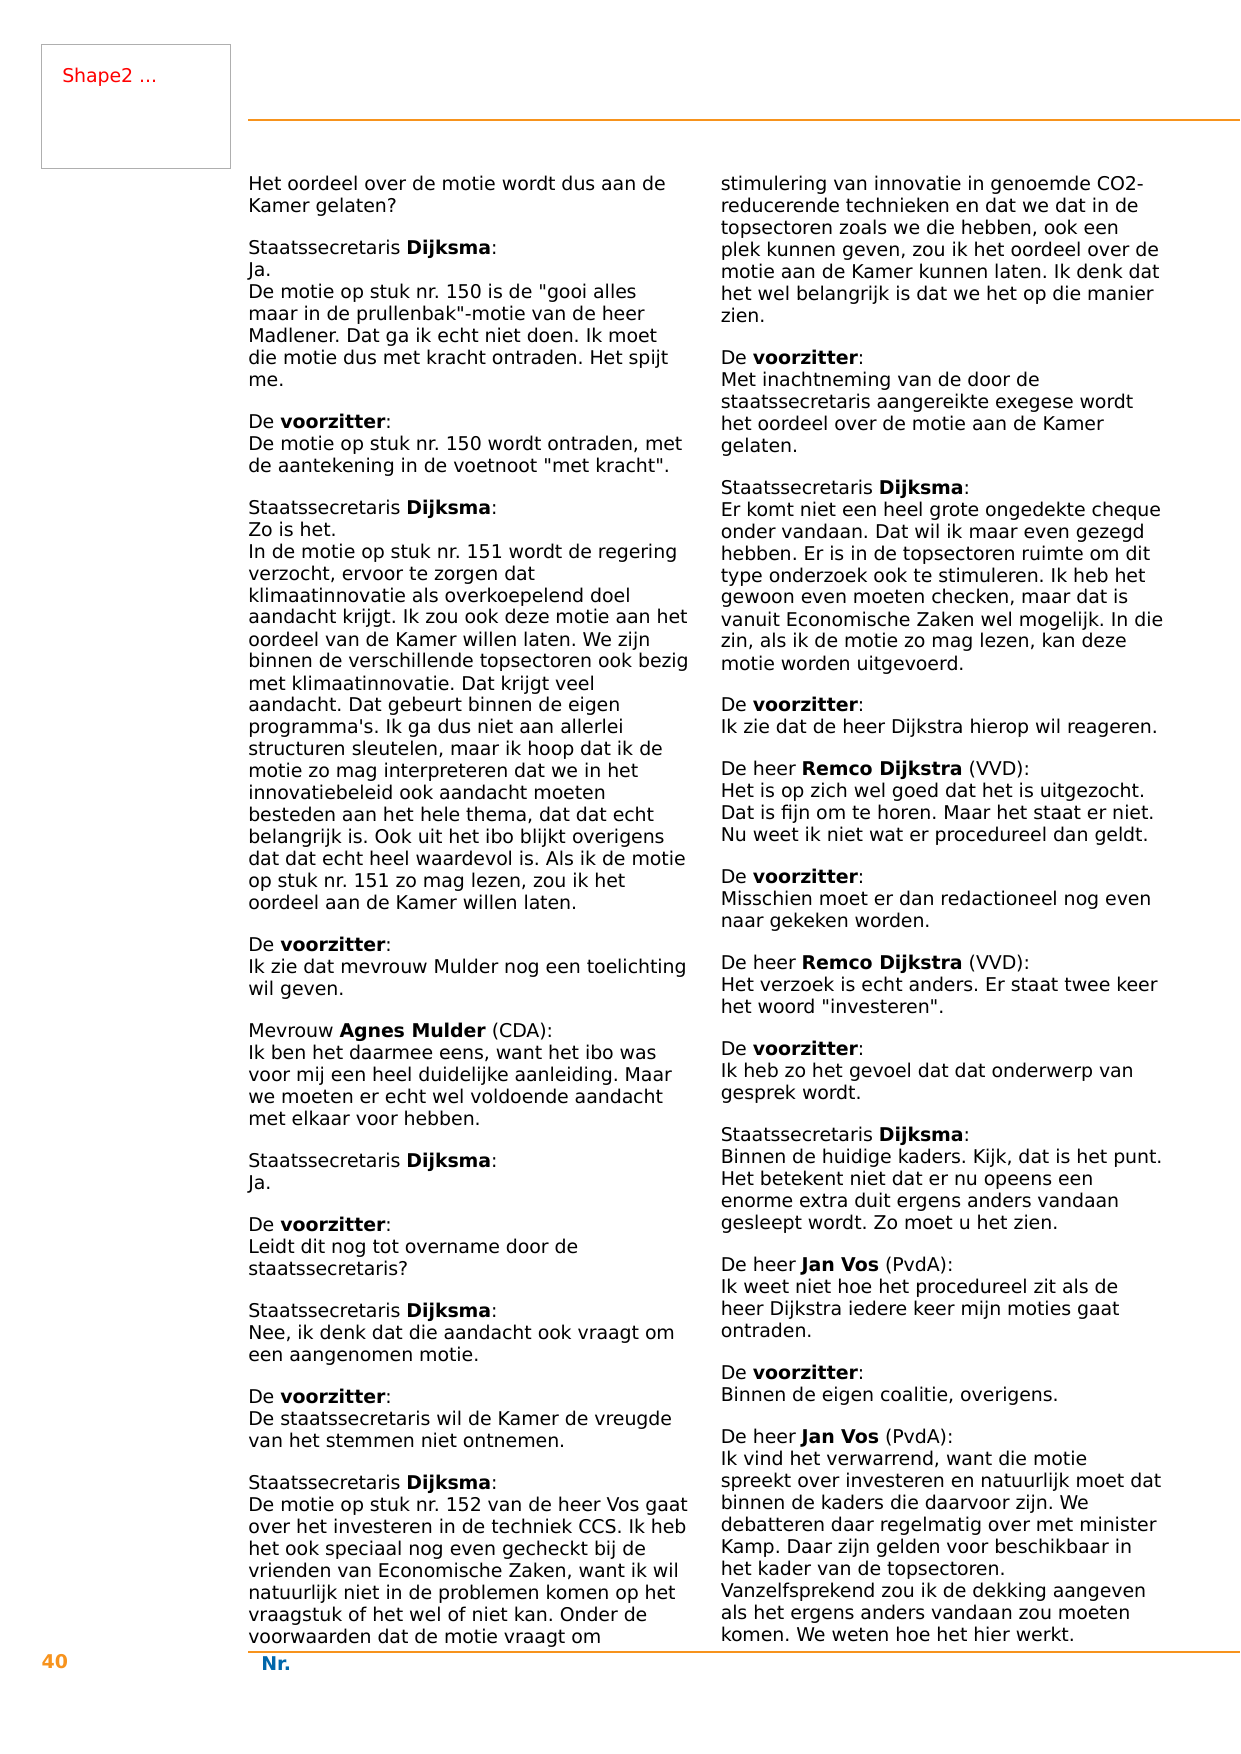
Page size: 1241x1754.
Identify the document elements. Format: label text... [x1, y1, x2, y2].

text De voorzitter: [721, 1038, 1163, 1060]
text Er komt niet een heel grote ongedekte cheque onder vandaan. Dat wil ik maar even gezegd hebben. Er is in de topsectoren ruimte om dit type onderzoek ook te stimuleren. Ik heb het gewoon even moeten checken, maar dat is vanuit Economische Zaken wel mogelijk. In die zin, als ik de motie zo mag lezen, kan deze motie worden uitgevoerd. [721, 498, 1163, 674]
text De heer Jan Vos (PvdA): [721, 1254, 1163, 1276]
text De motie op stuk nr. 150 is de "gooi alles maar in de prullenbak"-motie van de heer Madlener. Dat ga ik echt niet doen. Ik moet die motie dus met kracht ontraden. Het spijt me. [248, 281, 691, 391]
text De motie op stuk nr. 152 van de heer Vos gaat over het investeren in de techniek CCS. Ik heb het ook speciaal nog even gecheckt bij de vrienden van Economische Zaken, want ik wil natuurlijk niet in de problemen komen op het vraagstuk of het wel of niet kan. Onder de voorwaarden dat de motie vraagt om [248, 1494, 691, 1648]
text De motie op stuk nr. 150 wordt ontraden, met de aantekening in de voetnoot "met kracht". [248, 433, 691, 477]
text stimulering van innovatie in genoemde CO2-reducerende technieken en dat we dat in de topsectoren zoals we die hebben, ook een plek kunnen geven, zou ik het oordeel over de motie aan de Kamer kunnen laten. Ik denk dat het wel belangrijk is dat we het op die manier zien. [721, 173, 1163, 327]
text Ik heb zo het gevoel dat dat onderwerp van gesprek wordt. [721, 1060, 1163, 1104]
text De voorzitter: [248, 411, 691, 433]
text Met inachtneming van de door de staatssecretaris aangereikte exegese wordt het oordeel over de motie aan de Kamer gelaten. [721, 369, 1163, 457]
text De voorzitter: [248, 1214, 691, 1236]
text Binnen de huidige kaders. Kijk, dat is het punt. Het betekent niet dat er nu opeens een enorme extra duit ergens anders vandaan gesleept wordt. Zo moet u het zien. [721, 1146, 1163, 1234]
text Staatssecretaris Dijksma: [248, 1300, 691, 1322]
text Ja. [248, 259, 691, 281]
text Leidt dit nog tot overname door de staatssecretaris? [248, 1236, 691, 1280]
text Ja. [248, 1172, 691, 1194]
text De voorzitter: [721, 694, 1163, 716]
text Ik zie dat mevrouw Mulder nog een toelichting wil geven. [248, 956, 691, 1000]
text De voorzitter: [248, 1386, 691, 1408]
text De voorzitter: [721, 1362, 1163, 1384]
text Misschien moet er dan redactioneel nog even naar gekeken worden. [721, 888, 1163, 932]
text Ik zie dat de heer Dijkstra hierop wil reageren. [721, 716, 1163, 738]
text Ik ben het daarmee eens, want het ibo was voor mij een heel duidelijke aanleiding. Maar we moeten er echt wel voldoende aandacht met elkaar voor hebben. [248, 1042, 691, 1130]
text In de motie op stuk nr. 151 wordt de regering verzocht, ervoor te zorgen dat klimaatinnovatie als overkoepelend doel aandacht krijgt. Ik zou ook deze motie aan het oordeel van de Kamer willen laten. We zijn binnen de verschillende topsectoren ook bezig met klimaatinnovatie. Dat krijgt veel aandacht. Dat gebeurt binnen de eigen programma's. Ik ga dus niet aan allerlei structuren sleutelen, maar ik hoop dat ik de motie zo mag interpreteren dat we in het innovatiebeleid ook aandacht moeten besteden aan het hele thema, dat dat echt belangrijk is. Ook uit het ibo blijkt overigens dat dat echt heel waardevol is. Als ik de motie op stuk nr. 151 zo mag lezen, zou ik het oordeel aan de Kamer willen laten. [248, 541, 691, 914]
text Staatssecretaris Dijksma: [721, 1124, 1163, 1146]
text Staatssecretaris Dijksma: [248, 1472, 691, 1494]
text Staatssecretaris Dijksma: [248, 237, 691, 259]
text Het oordeel over de motie wordt dus aan de Kamer gelaten? [248, 173, 691, 217]
text Het is op zich wel goed dat het is uitgezocht. Dat is fijn om te horen. Maar het staat er niet. Nu weet ik niet wat er procedureel dan geldt. [721, 780, 1163, 846]
text Staatssecretaris Dijksma: [721, 477, 1163, 498]
text De heer Remco Dijkstra (VVD): [721, 952, 1163, 974]
text De staatssecretaris wil de Kamer de vreugde van het stemmen niet ontnemen. [248, 1408, 691, 1452]
text Het verzoek is echt anders. Er staat twee keer het woord "investeren". [721, 974, 1163, 1018]
text De heer Remco Dijkstra (VVD): [721, 758, 1163, 780]
text De heer Jan Vos (PvdA): [721, 1426, 1163, 1448]
text Mevrouw Agnes Mulder (CDA): [248, 1020, 691, 1042]
text Ik vind het verwarrend, want die motie spreekt over investeren en natuurlijk moet dat binnen de kaders die daarvoor zijn. We debatteren daar regelmatig over met minister Kamp. Daar zijn gelden voor beschikbaar in het kader van de topsectoren. Vanzelfsprekend zou ik de dekking aangeven als het ergens anders vandaan zou moeten komen. We weten hoe het hier werkt. [721, 1448, 1163, 1646]
text Binnen de eigen coalitie, overigens. [721, 1384, 1163, 1406]
text Nee, ik denk dat die aandacht ook vraagt om een aangenomen motie. [248, 1322, 691, 1366]
text De voorzitter: [721, 866, 1163, 888]
text De voorzitter: [248, 934, 691, 956]
text Zo is het. [248, 518, 691, 541]
text Ik weet niet hoe het procedureel zit als de heer Dijkstra iedere keer mijn moties gaat ontraden. [721, 1276, 1163, 1342]
text Staatssecretaris Dijksma: [248, 497, 691, 518]
text Staatssecretaris Dijksma: [248, 1150, 691, 1172]
text De voorzitter: [721, 347, 1163, 369]
